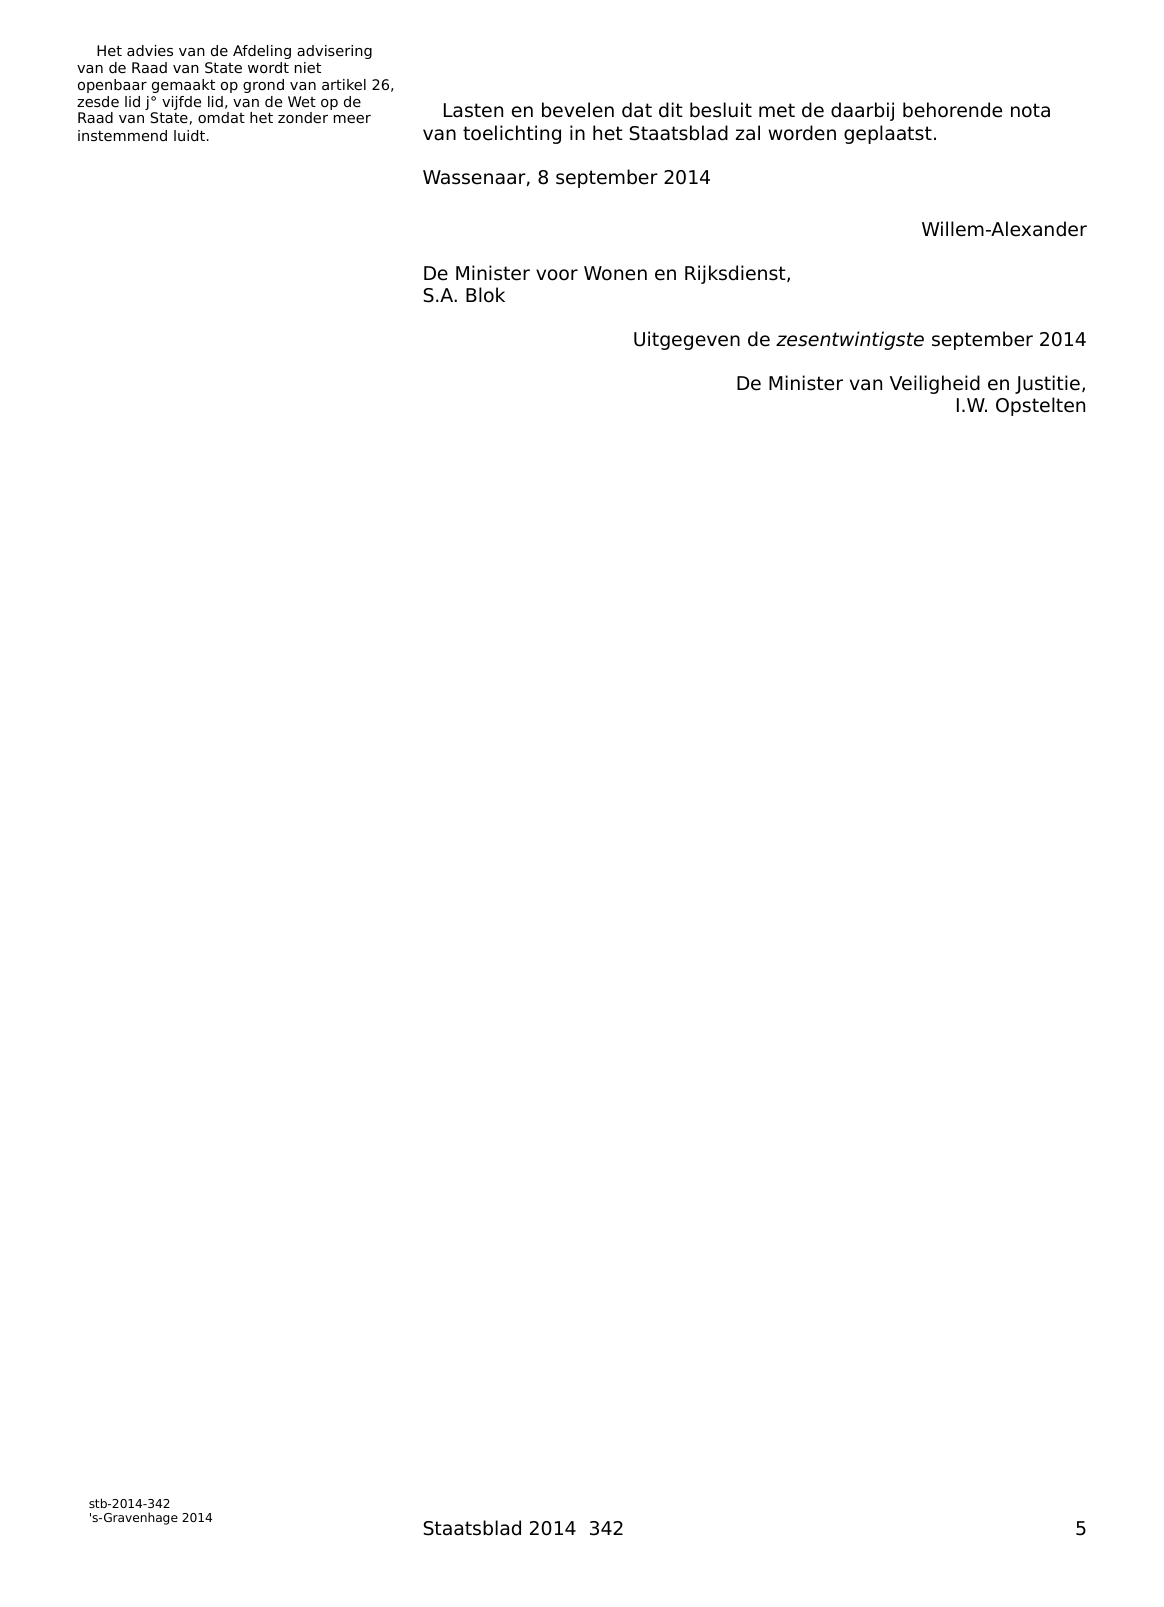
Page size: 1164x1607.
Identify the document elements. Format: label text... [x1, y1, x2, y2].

text stb-2014-342 [88, 1497, 323, 1511]
text De Minister voor Wonen en Rijksdienst, S.A. Blok [422, 263, 1087, 307]
text Uitgegeven de zesentwintigste september 2014 [422, 329, 1087, 351]
text Willem-Alexander [422, 218, 1087, 241]
text De Minister van Veiligheid en Justitie, I.W. Opstelten [422, 373, 1087, 417]
text 's-Gravenhage 2014 [88, 1511, 323, 1525]
text Het advies van de Afdeling advisering van de Raad van State wordt niet openbaar gemaakt op grond van artikel 26, zesde lid j° vijfde lid, van de Wet op de Raad van State, omdat het zonder meer instemmend luidt. [77, 42, 396, 144]
text Lasten en bevelen dat dit besluit met de daarbij behorende nota van toelichting in het Staatsblad zal worden geplaatst. [422, 100, 1087, 144]
text Wassenaar, 8 september 2014 [422, 167, 1087, 188]
